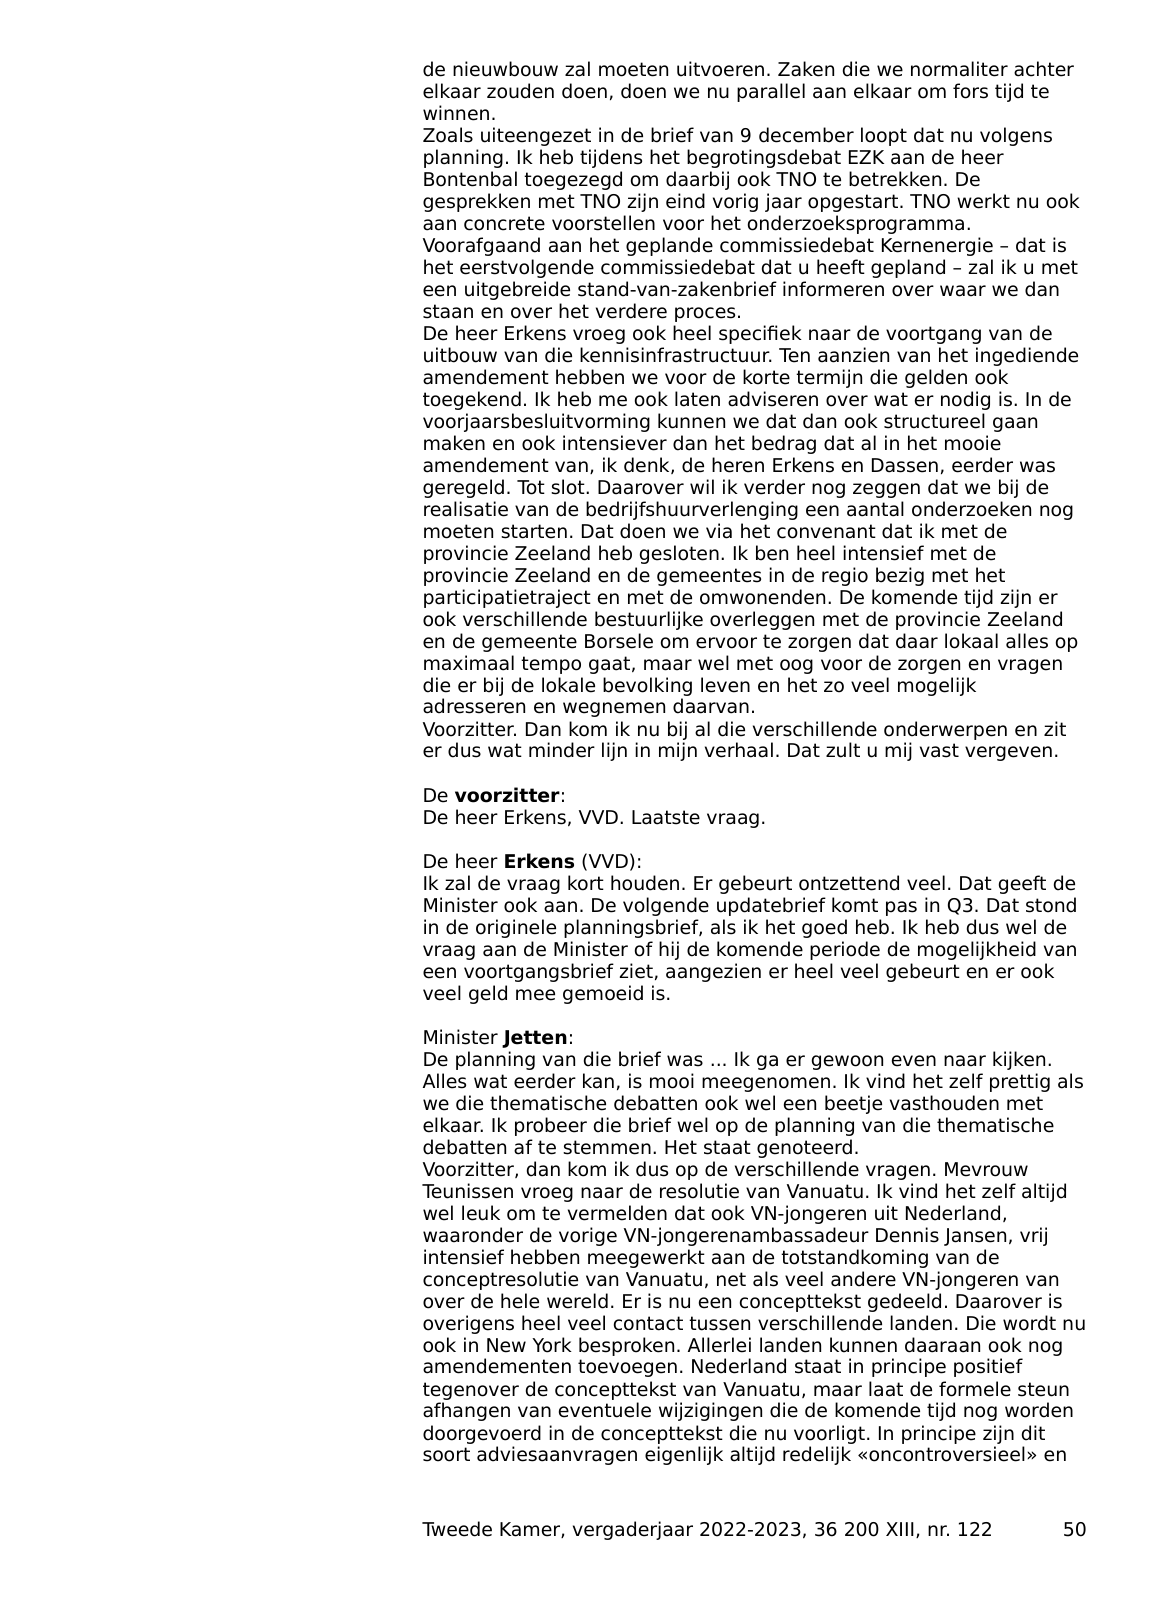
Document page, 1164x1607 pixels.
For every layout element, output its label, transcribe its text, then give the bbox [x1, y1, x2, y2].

text De heer Erkens, VVD. Laatste vraag. [422, 807, 1087, 828]
text De planning van die brief was ... Ik ga er gewoon even naar kijken. Alles wat eerder kan, is mooi meegenomen. Ik vind het zelf prettig als we die thematische debatten ook wel een beetje vasthouden met elkaar. Ik probeer die brief wel op de planning van die thematische debatten af te stemmen. Het staat genoteerd. [422, 1049, 1087, 1159]
text De heer Erkens (VVD): [422, 851, 1087, 873]
text Ik zal de vraag kort houden. Er gebeurt ontzettend veel. Dat geeft de Minister ook aan. De volgende updatebrief komt pas in Q3. Dat stond in de originele planningsbrief, als ik het goed heb. Ik heb dus wel de vraag aan de Minister of hij de komende periode de mogelijkheid van een voortgangsbrief ziet, aangezien er heel veel gebeurt en er ook veel geld mee gemoeid is. [422, 873, 1087, 1004]
text Voorzitter, dan kom ik dus op de verschillende vragen. Mevrouw Teunissen vroeg naar de resolutie van Vanuatu. Ik vind het zelf altijd wel leuk om te vermelden dat ook VN-jongeren uit Nederland, waaronder de vorige VN-jongerenambassadeur Dennis Jansen, vrij intensief hebben meegewerkt aan de totstandkoming van de conceptresolutie van Vanuatu, net als veel andere VN-jongeren van over de hele wereld. Er is nu een concepttekst gedeeld. Daarover is overigens heel veel contact tussen verschillende landen. Die wordt nu ook in New York besproken. Allerlei landen kunnen daaraan ook nog amendementen toevoegen. Nederland staat in principe positief tegenover de concepttekst van Vanuatu, maar laat de formele steun afhangen van eventuele wijzigingen die de komende tijd nog worden doorgevoerd in de concepttekst die nu voorligt. In principe zijn dit soort adviesaanvragen eigenlijk altijd redelijk «oncontroversieel» en [422, 1159, 1087, 1466]
text de nieuwbouw zal moeten uitvoeren. Zaken die we normaliter achter elkaar zouden doen, doen we nu parallel aan elkaar om fors tijd te winnen. [422, 59, 1087, 125]
text Zoals uiteengezet in de brief van 9 december loopt dat nu volgens planning. Ik heb tijdens het begrotingsdebat EZK aan de heer Bontenbal toegezegd om daarbij ook TNO te betrekken. De gesprekken met TNO zijn eind vorig jaar opgestart. TNO werkt nu ook aan concrete voorstellen voor het onderzoeksprogramma. Voorafgaand aan het geplande commissiedebat Kernenergie – dat is het eerstvolgende commissiedebat dat u heeft gepland – zal ik u met een uitgebreide stand-van-zakenbrief informeren over waar we dan staan en over het verdere proces. [422, 125, 1087, 323]
text Minister Jetten: [422, 1027, 1087, 1049]
text Voorzitter. Dan kom ik nu bij al die verschillende onderwerpen en zit er dus wat minder lijn in mijn verhaal. Dat zult u mij vast vergeven. [422, 718, 1087, 762]
text De voorzitter: [422, 784, 1087, 807]
text De heer Erkens vroeg ook heel specifiek naar de voortgang van de uitbouw van die kennisinfrastructuur. Ten aanzien van het ingediende amendement hebben we voor de korte termijn die gelden ook toegekend. Ik heb me ook laten adviseren over wat er nodig is. In de voorjaarsbesluitvorming kunnen we dat dan ook structureel gaan maken en ook intensiever dan het bedrag dat al in het mooie amendement van, ik denk, de heren Erkens en Dassen, eerder was geregeld. Tot slot. Daarover wil ik verder nog zeggen dat we bij de realisatie van de bedrijfshuurverlenging een aantal onderzoeken nog moeten starten. Dat doen we via het convenant dat ik met de provincie Zeeland heb gesloten. Ik ben heel intensief met de provincie Zeeland en de gemeentes in de regio bezig met het participatietraject en met de omwonenden. De komende tijd zijn er ook verschillende bestuurlijke overleggen met de provincie Zeeland en de gemeente Borsele om ervoor te zorgen dat daar lokaal alles op maximaal tempo gaat, maar wel met oog voor de zorgen en vragen die er bij de lokale bevolking leven en het zo veel mogelijk adresseren en wegnemen daarvan. [422, 323, 1087, 718]
